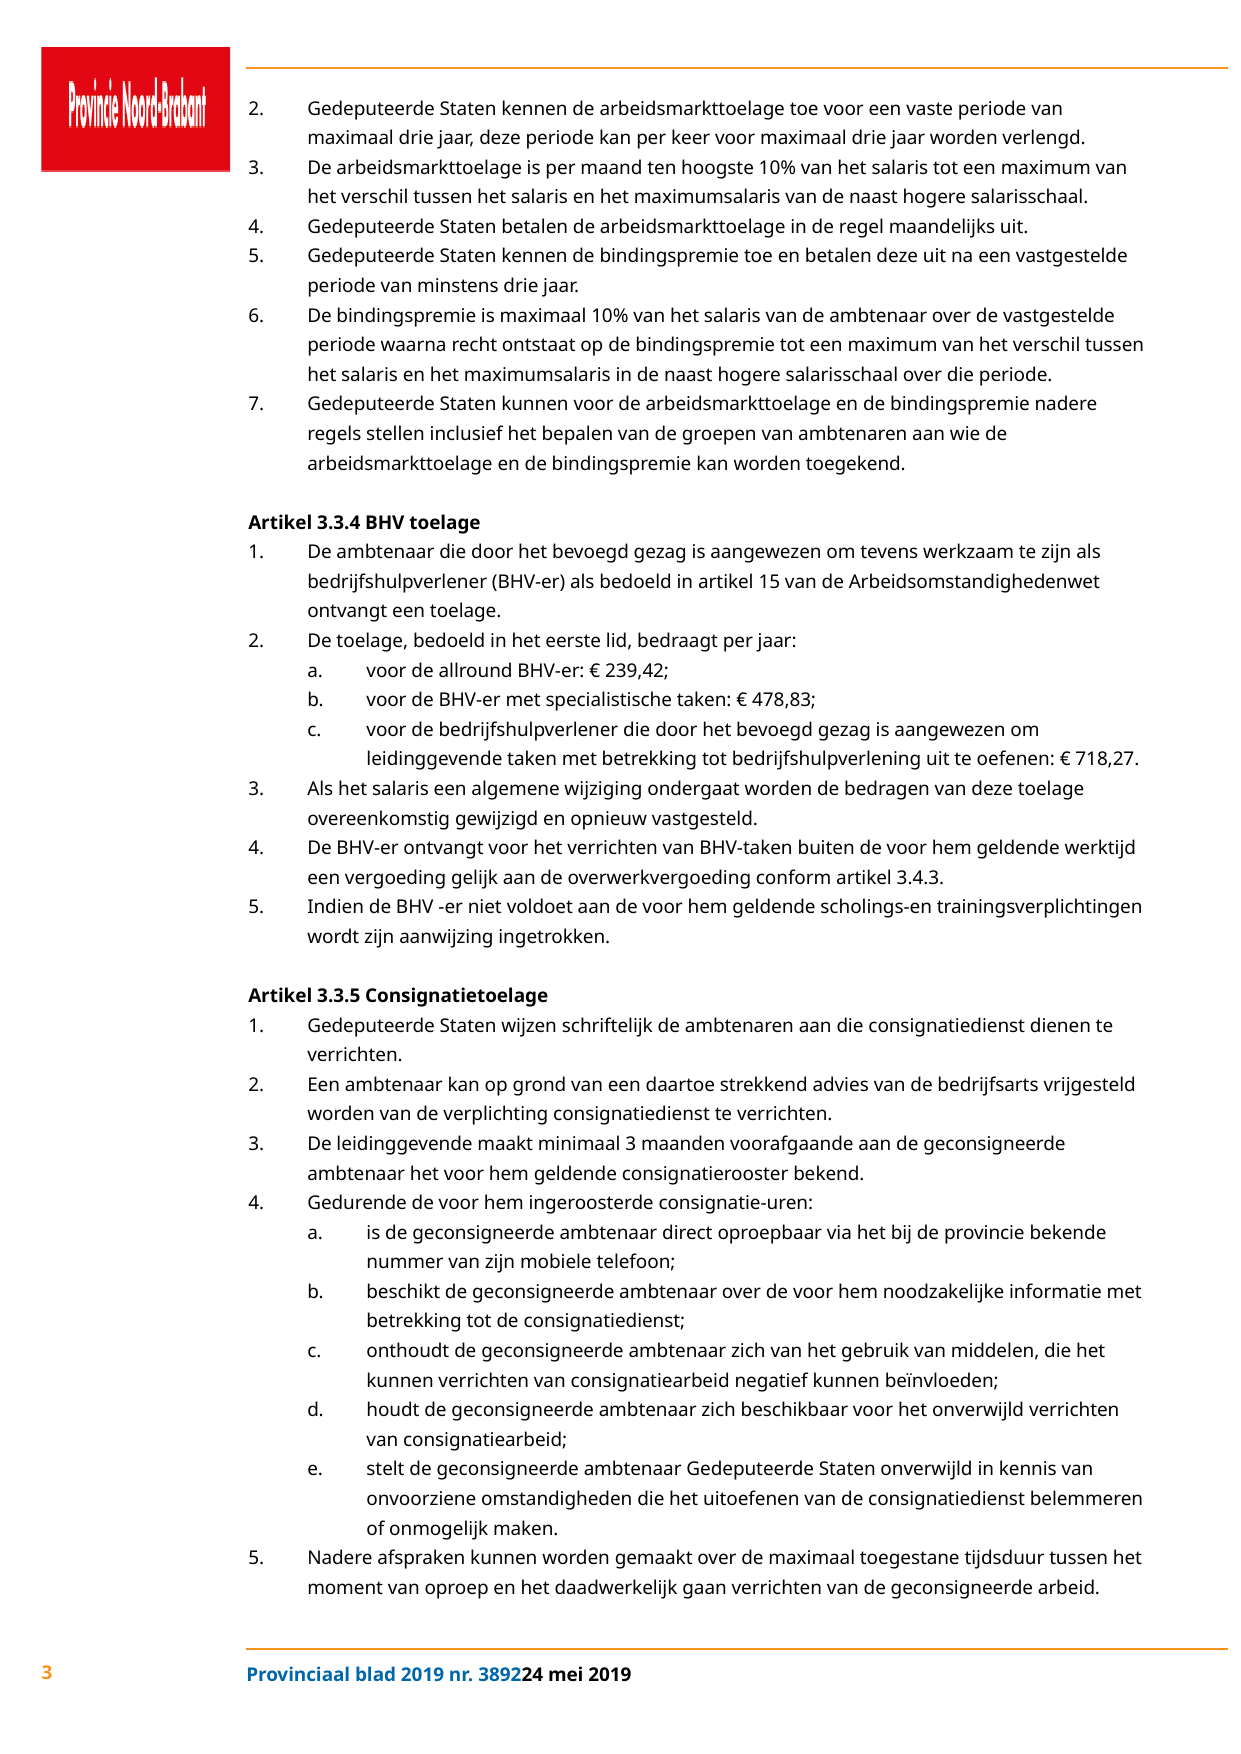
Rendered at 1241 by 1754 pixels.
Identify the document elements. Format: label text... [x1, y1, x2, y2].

list Gedeputeerde Staten betalen de arbeidsmarkttoelage in de regel maandelijks uit. [248, 213, 1152, 239]
picture [41, 47, 231, 172]
list houdt de geconsigneerde ambtenaar zich beschikbaar voor het onverwijld verrichten van consignatiearbeid; [307, 1396, 1152, 1452]
list Gedeputeerde Staten kennen de arbeidsmarkttoelage toe voor een vaste periode van maximaal drie jaar, deze periode kan per keer voor maximaal drie jaar worden verlengd. [248, 95, 1152, 150]
list De toelage, bedoeld in het eerste lid, bedraagt per jaar: [248, 627, 1152, 653]
list voor de allround BHV-er: € 239,42; [307, 657, 1152, 683]
list Gedeputeerde Staten wijzen schriftelijk de ambtenaren aan die consignatiedienst dienen te verrichten. [248, 1012, 1152, 1067]
list Gedeputeerde Staten kennen de bindingspremie toe en betalen deze uit na een vastgestelde periode van minstens drie jaar. [248, 243, 1152, 298]
list De leidinggevende maakt minimaal 3 maanden voorafgaande aan de geconsigneerde ambtenaar het voor hem geldende consignatierooster bekend. [248, 1130, 1152, 1186]
list De bindingspremie is maximaal 10% van het salaris van de ambtenaar over de vastgestelde periode waarna recht ontstaat op de bindingspremie tot een maximum van het verschil tussen het salaris en het maximumsalaris in de naast hogere salarisschaal over die periode. [248, 302, 1152, 387]
list onthoudt de geconsigneerde ambtenaar zich van het gebruik van middelen, die het kunnen verrichten van consignatiearbeid negatief kunnen beïnvloeden; [307, 1337, 1152, 1393]
list Nadere afspraken kunnen worden gemaakt over de maximaal toegestane tijdsduur tussen het moment van oproep en het daadwerkelijk gaan verrichten van de geconsigneerde arbeid. [248, 1544, 1152, 1600]
list beschikt de geconsigneerde ambtenaar over de voor hem noodzakelijke informatie met betrekking tot de consignatiedienst; [307, 1278, 1152, 1333]
list Indien de BHV -er niet voldoet aan de voor hem geldende scholings-en trainingsverplichtingen wordt zijn aanwijzing ingetrokken. [248, 893, 1152, 949]
list De BHV-er ontvangt voor het verrichten van BHV-taken buiten de voor hem geldende werktijd een vergoeding gelijk aan de overwerkvergoeding conform artikel 3.4.3. [248, 834, 1152, 890]
list De ambtenaar die door het bevoegd gezag is aangewezen om tevens werkzaam te zijn als bedrijfshulpverlener (BHV-er) als bedoeld in artikel 15 van de Arbeidsomstandighedenwet ontvangt een toelage. [248, 538, 1152, 623]
list voor de BHV-er met specialistische taken: € 478,83; [307, 686, 1152, 712]
list Gedurende de voor hem ingeroosterde consignatie-uren: [248, 1189, 1152, 1215]
list is de geconsigneerde ambtenaar direct oproepbaar via het bij de provincie bekende nummer van zijn mobiele telefoon; [307, 1219, 1152, 1274]
text Artikel 3.3.4 BHV toelage [248, 509, 1152, 535]
text Artikel 3.3.5 Consignatietoelage [248, 982, 1152, 1008]
list voor de bedrijfshulpverlener die door het bevoegd gezag is aangewezen om leidinggevende taken met betrekking tot bedrijfshulpverlening uit te oefenen: € 718,27. [307, 716, 1152, 771]
list De arbeidsmarkttoelage is per maand ten hoogste 10% van het salaris tot een maximum van het verschil tussen het salaris en het maximumsalaris van de naast hogere salarisschaal. [248, 154, 1152, 209]
list stelt de geconsigneerde ambtenaar Gedeputeerde Staten onverwijld in kennis van onvoorziene omstandigheden die het uitoefenen van de consignatiedienst belemmeren of onmogelijk maken. [307, 1456, 1152, 1541]
list Een ambtenaar kan op grond van een daartoe strekkend advies van de bedrijfsarts vrijgesteld worden van de verplichting consignatiedienst te verrichten. [248, 1071, 1152, 1126]
list Als het salaris een algemene wijziging ondergaat worden de bedragen van deze toelage overeenkomstig gewijzigd en opnieuw vastgesteld. [248, 775, 1152, 831]
list Gedeputeerde Staten kunnen voor de arbeidsmarkttoelage en de bindingspremie nadere regels stellen inclusief het bepalen van de groepen van ambtenaren aan wie de arbeidsmarkttoelage en de bindingspremie kan worden toegekend. [248, 391, 1152, 476]
